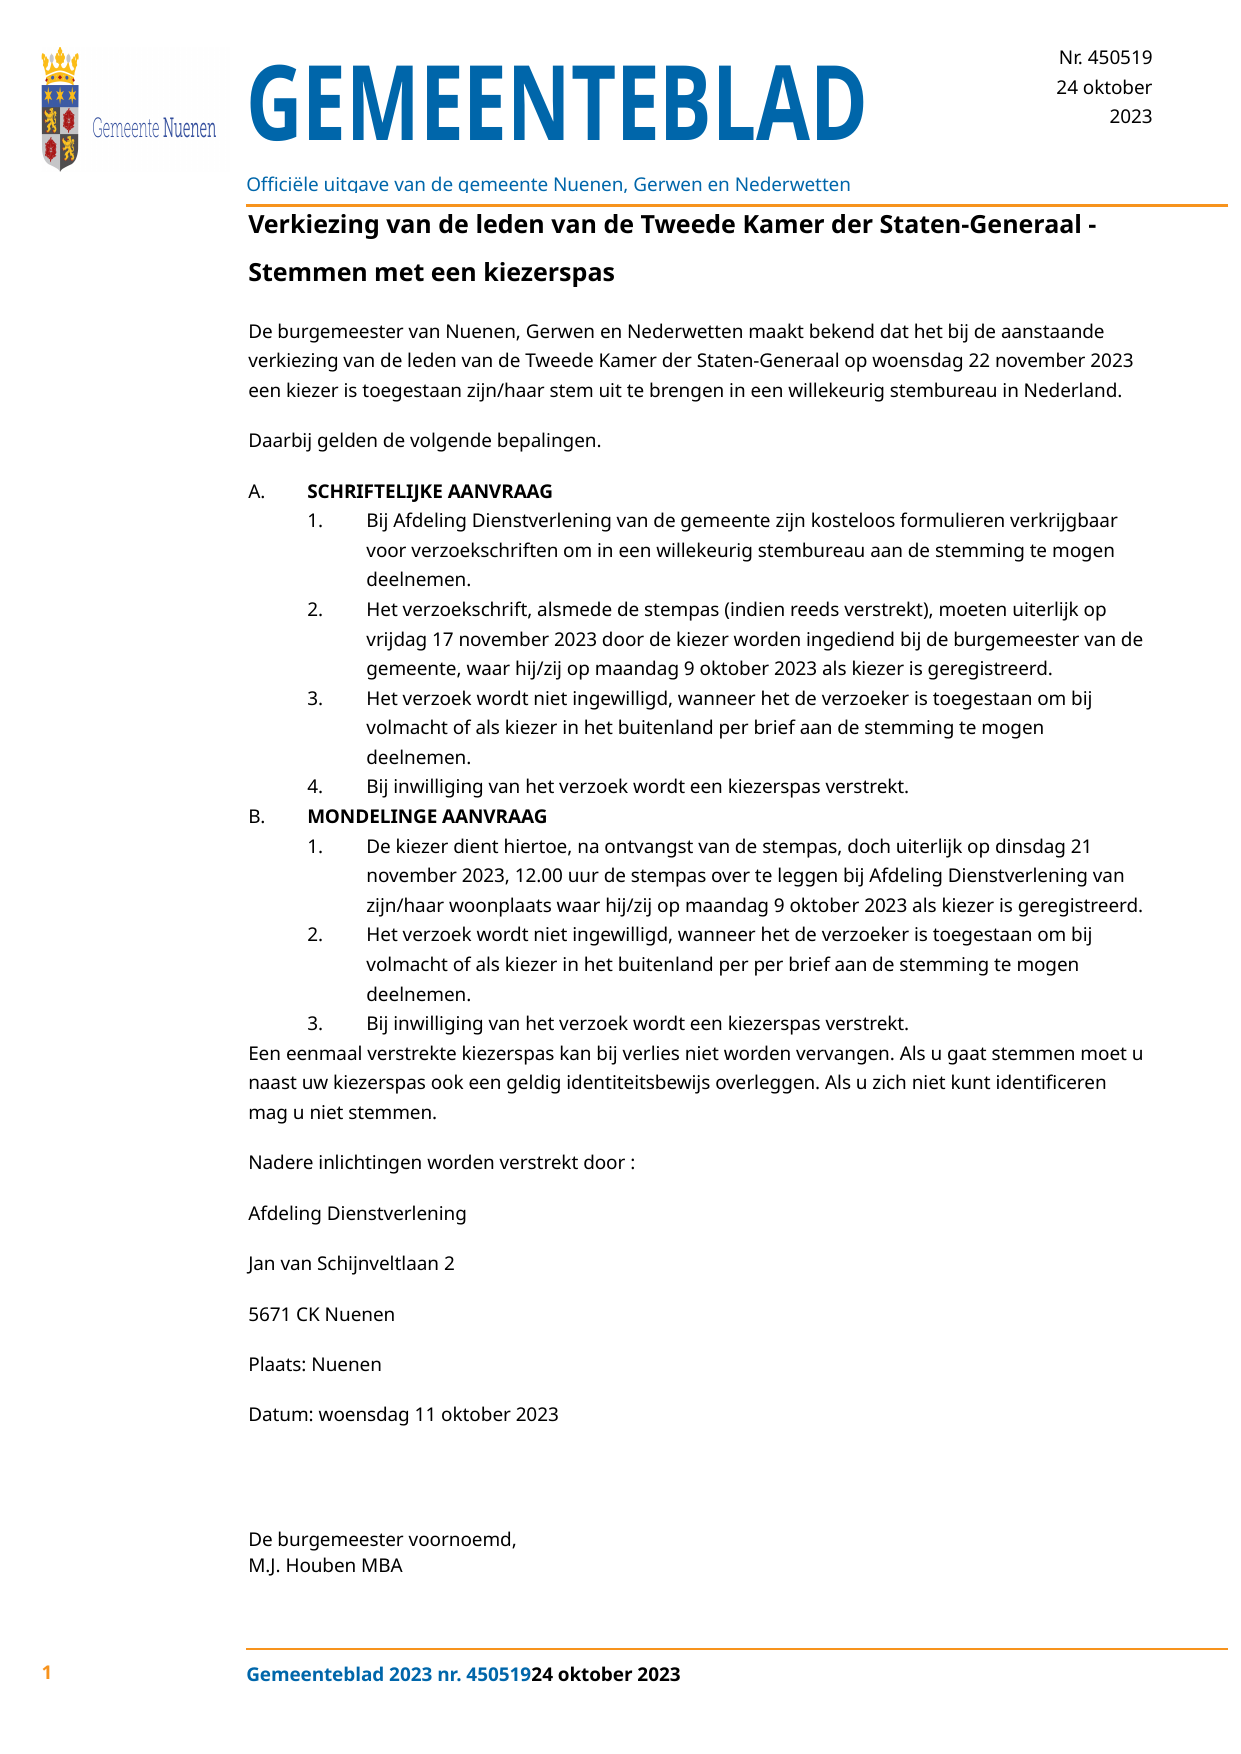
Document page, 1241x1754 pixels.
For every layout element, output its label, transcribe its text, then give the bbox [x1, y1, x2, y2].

list Bij inwilliging van het verzoek wordt een kiezerspas verstrekt. [307, 1010, 1152, 1036]
list De kiezer dient hiertoe, na ontvangst van de stempas, doch uiterlijk op dinsdag 21 november 2023, 12.00 uur de stempas over te leggen bij Afdeling Dienstverlening van zijn/haar woonplaats waar hij/zij op maandag 9 oktober 2023 als kiezer is geregistreerd. [307, 833, 1152, 918]
text Verkiezing van de leden van de Tweede Kamer der Staten-Generaal - Stemmen met een kiezerspas [248, 207, 1152, 288]
list Het verzoekschrift, alsmede de stempas (indien reeds verstrekt), moeten uiterlijk op vrijdag 17 november 2023 door de kiezer worden ingediend bij de burgemeester van de gemeente, waar hij/zij op maandag 9 oktober 2023 als kiezer is geregistreerd. [307, 596, 1152, 681]
text Nadere inlichtingen worden verstrekt door : [248, 1149, 1152, 1175]
text Afdeling Dienstverlening [248, 1200, 1152, 1226]
text 5671 CK Nuenen [248, 1301, 1152, 1327]
list Bij Afdeling Dienstverlening van de gemeente zijn kosteloos formulieren verkrijgbaar voor verzoekschriften om in een willekeurig stembureau aan de stemming te mogen deelnemen. [307, 507, 1152, 592]
text Jan van Schijnveltlaan 2 [248, 1250, 1152, 1276]
text De burgemeester voornoemd, [248, 1527, 1152, 1552]
list SCHRIFTELIJKE AANVRAAG [248, 478, 1152, 504]
list Het verzoek wordt niet ingewilligd, wanneer het de verzoeker is toegestaan om bij volmacht of als kiezer in het buitenland per per brief aan de stemming te mogen deelnemen. [307, 922, 1152, 1007]
list Het verzoek wordt niet ingewilligd, wanneer het de verzoeker is toegestaan om bij volmacht of als kiezer in het buitenland per brief aan de stemming te mogen deelnemen. [307, 685, 1152, 770]
text De burgemeester van Nuenen, Gerwen en Nederwetten maakt bekend dat het bij de aanstaande verkiezing van de leden van de Tweede Kamer der Staten-Generaal op woensdag 22 november 2023 een kiezer is toegestaan zijn/haar stem uit te brengen in een willekeurig stembureau in Nederland. [248, 318, 1152, 403]
list Bij inwilliging van het verzoek wordt een kiezerspas verstrekt. [307, 774, 1152, 799]
list MONDELINGE AANVRAAG [248, 803, 1152, 829]
text Datum: woensdag 11 oktober 2023 [248, 1402, 1152, 1427]
text Een eenmaal verstrekte kiezerspas kan bij verlies niet worden vervangen. Als u gaat stemmen moet u naast uw kiezerspas ook een geldig identiteitsbewijs overleggen. Als u zich niet kunt identificeren mag u niet stemmen. [248, 1040, 1152, 1125]
text Daarbij gelden de volgende bepalingen. [248, 427, 1152, 453]
picture [41, 47, 231, 172]
text Plaats: Nuenen [248, 1351, 1152, 1377]
text M.J. Houben MBA [248, 1552, 1152, 1578]
